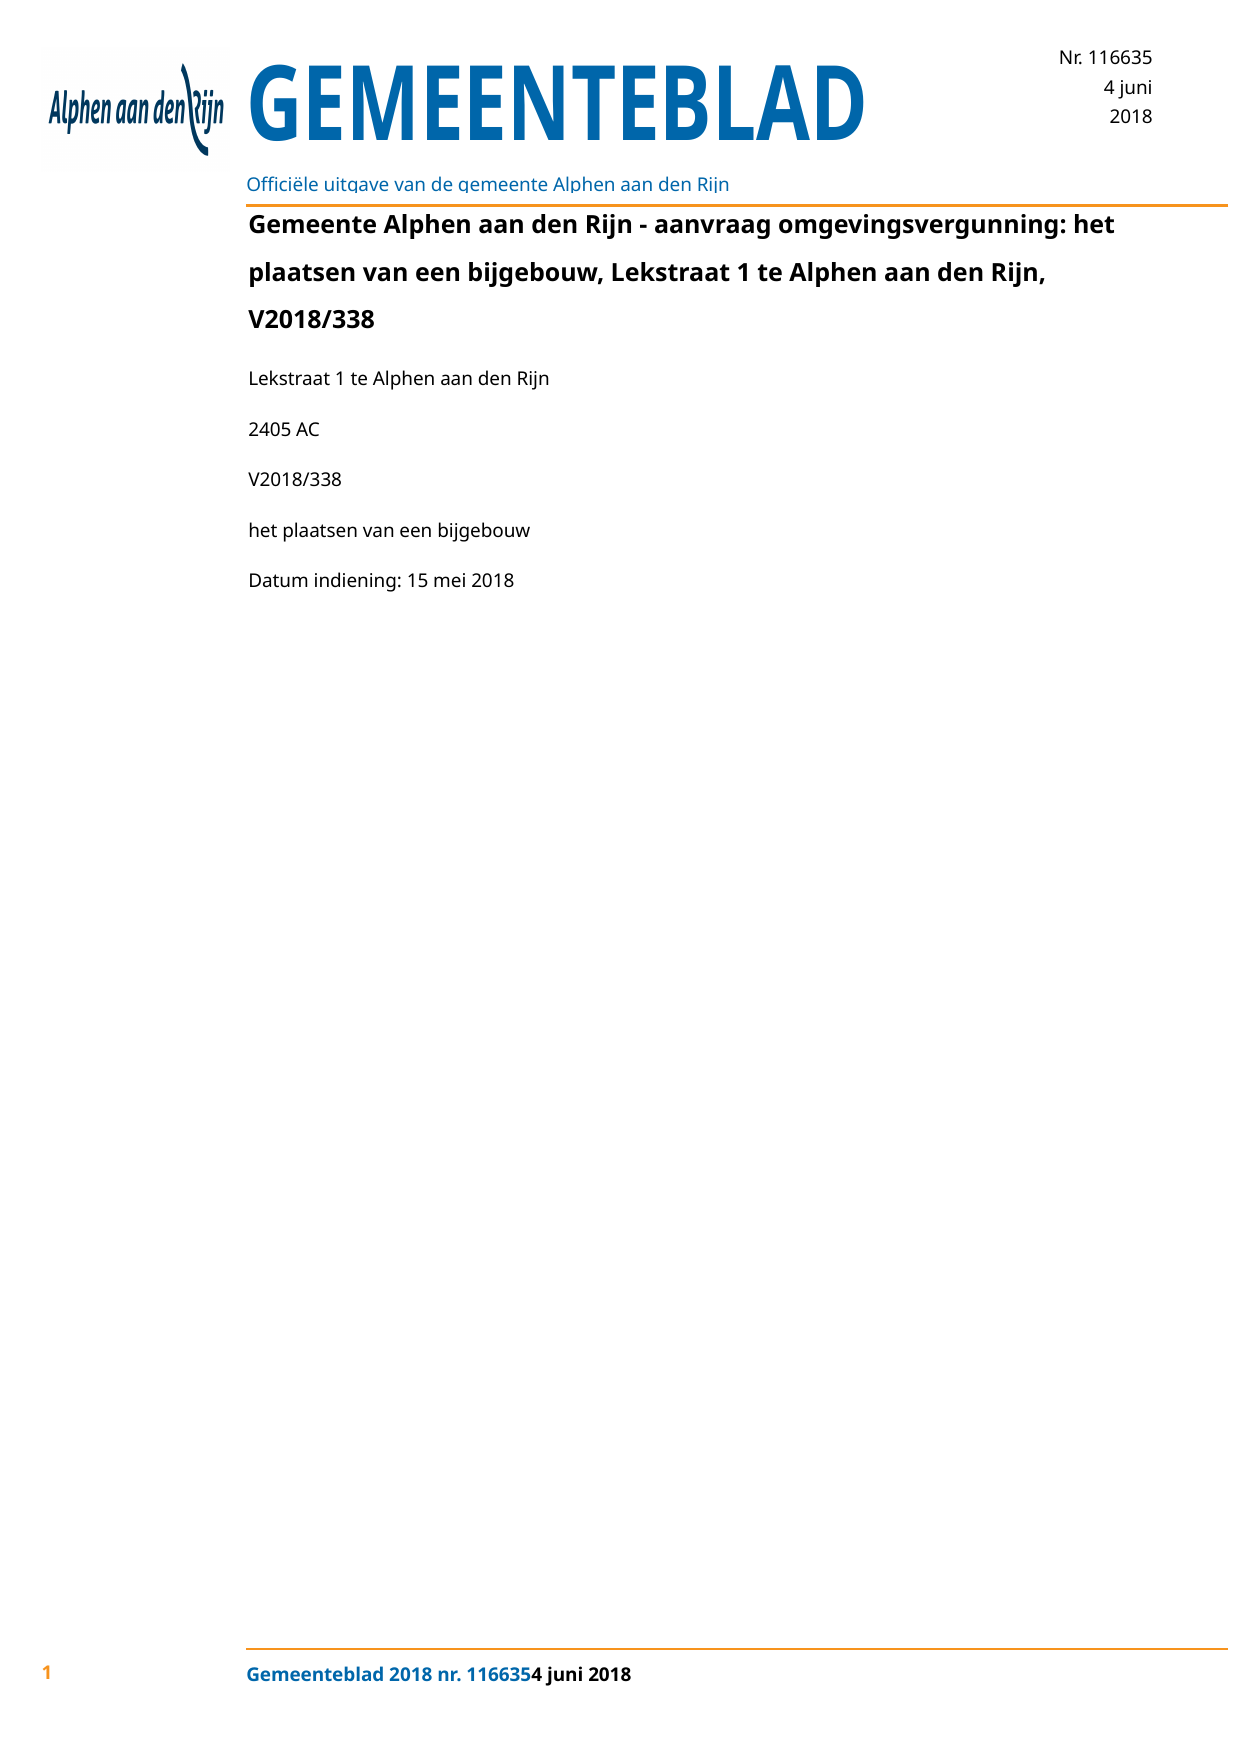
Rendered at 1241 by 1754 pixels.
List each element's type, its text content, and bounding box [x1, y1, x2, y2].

text Gemeente Alphen aan den Rijn - aanvraag omgevingsvergunning: het plaatsen van een bijgebouw, Lekstraat 1 te Alphen aan den Rijn, V2018/338 [248, 207, 1152, 336]
text Lekstraat 1 te Alphen aan den Rijn [248, 366, 1152, 391]
text Datum indiening: 15 mei 2018 [248, 567, 1152, 593]
text V2018/338 [248, 466, 1152, 492]
picture [41, 47, 231, 172]
text 2405 AC [248, 416, 1152, 442]
text het plaatsen van een bijgebouw [248, 517, 1152, 542]
